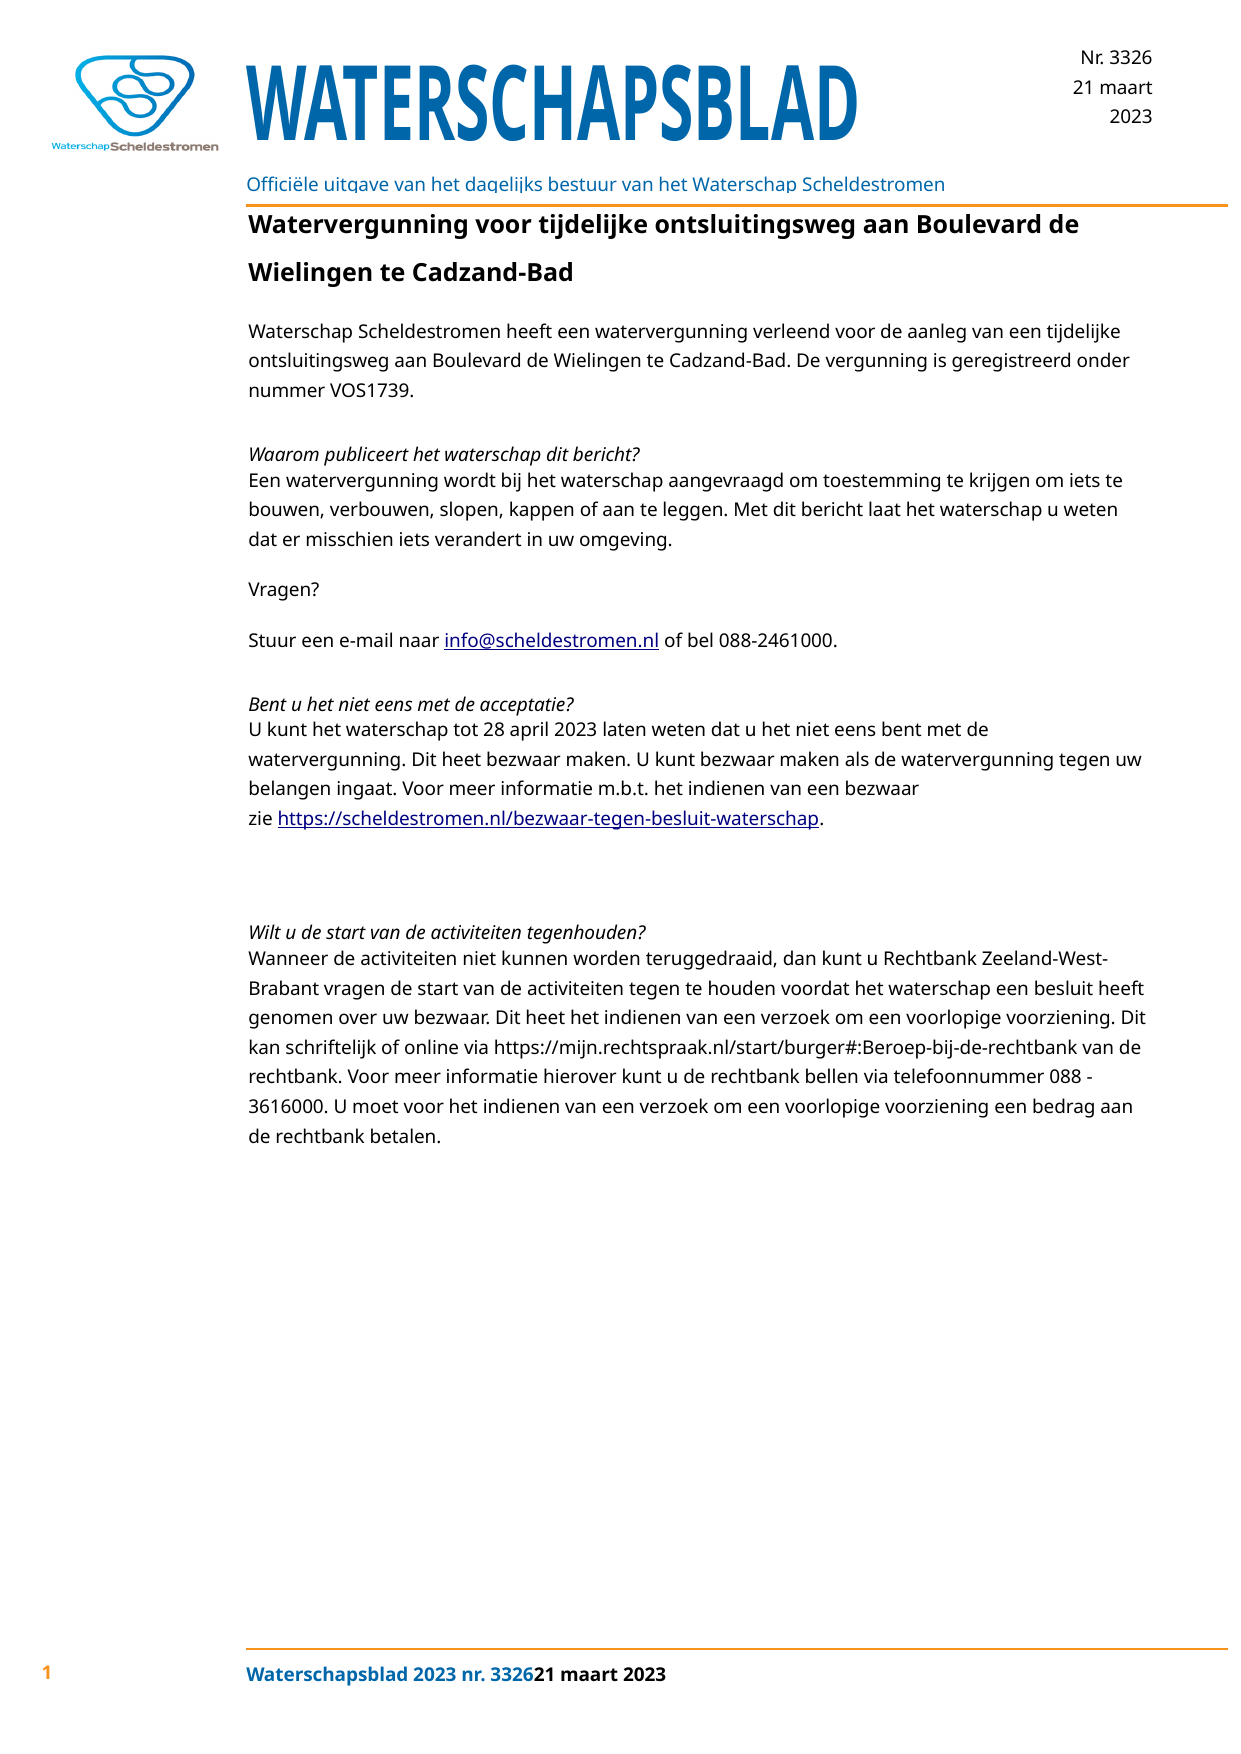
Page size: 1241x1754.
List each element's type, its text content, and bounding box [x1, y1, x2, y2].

text Bent u het niet eens met de acceptatie? [248, 691, 1152, 716]
text Watervergunning voor tijdelijke ontsluitingsweg aan Boulevard de Wielingen te Cadzand-Bad [248, 207, 1152, 288]
text Wilt u de start van de activiteiten tegenhouden? [248, 919, 1152, 945]
picture [41, 47, 231, 172]
text Een watervergunning wordt bij het waterschap aangevraagd om toestemming te krijgen om iets te bouwen, verbouwen, slopen, kappen of aan te leggen. Met dit bericht laat het waterschap u weten dat er misschien iets verandert in uw omgeving. [248, 467, 1152, 552]
text Vragen? [248, 576, 1152, 602]
text Waterschap Scheldestromen heeft een watervergunning verleend voor de aanleg van een tijdelijke ontsluitingsweg aan Boulevard de Wielingen te Cadzand-Bad. De vergunning is geregistreerd onder nummer VOS1739. [248, 318, 1152, 403]
text Stuur een e-mail naar info@scheldestromen.nl of bel 088-2461000. [248, 627, 1152, 652]
text Wanneer de activiteiten niet kunnen worden teruggedraaid, dan kunt u Rechtbank Zeeland-West-Brabant vragen de start van de activiteiten tegen te houden voordat het waterschap een besluit heeft genomen over uw bezwaar. Dit heet het indienen van een verzoek om een voorlopige voorziening. Dit kan schriftelijk of online via https://mijn.rechtspraak.nl/start/burger#:Beroep-bij-de-rechtbank van de rechtbank. Voor meer informatie hierover kunt u de rechtbank bellen via telefoonnummer 088 - 3616000. U moet voor het indienen van een verzoek om een voorlopige voorziening een bedrag aan de rechtbank betalen. [248, 945, 1152, 1148]
text Waarom publiceert het waterschap dit bericht? [248, 441, 1152, 467]
text U kunt het waterschap tot 28 april 2023 laten weten dat u het niet eens bent met de watervergunning. Dit heet bezwaar maken. U kunt bezwaar maken als de watervergunning tegen uw belangen ingaat. Voor meer informatie m.b.t. het indienen van een bezwaar zie https://scheldestromen.nl/bezwaar-tegen-besluit-waterschap. [248, 716, 1152, 831]
